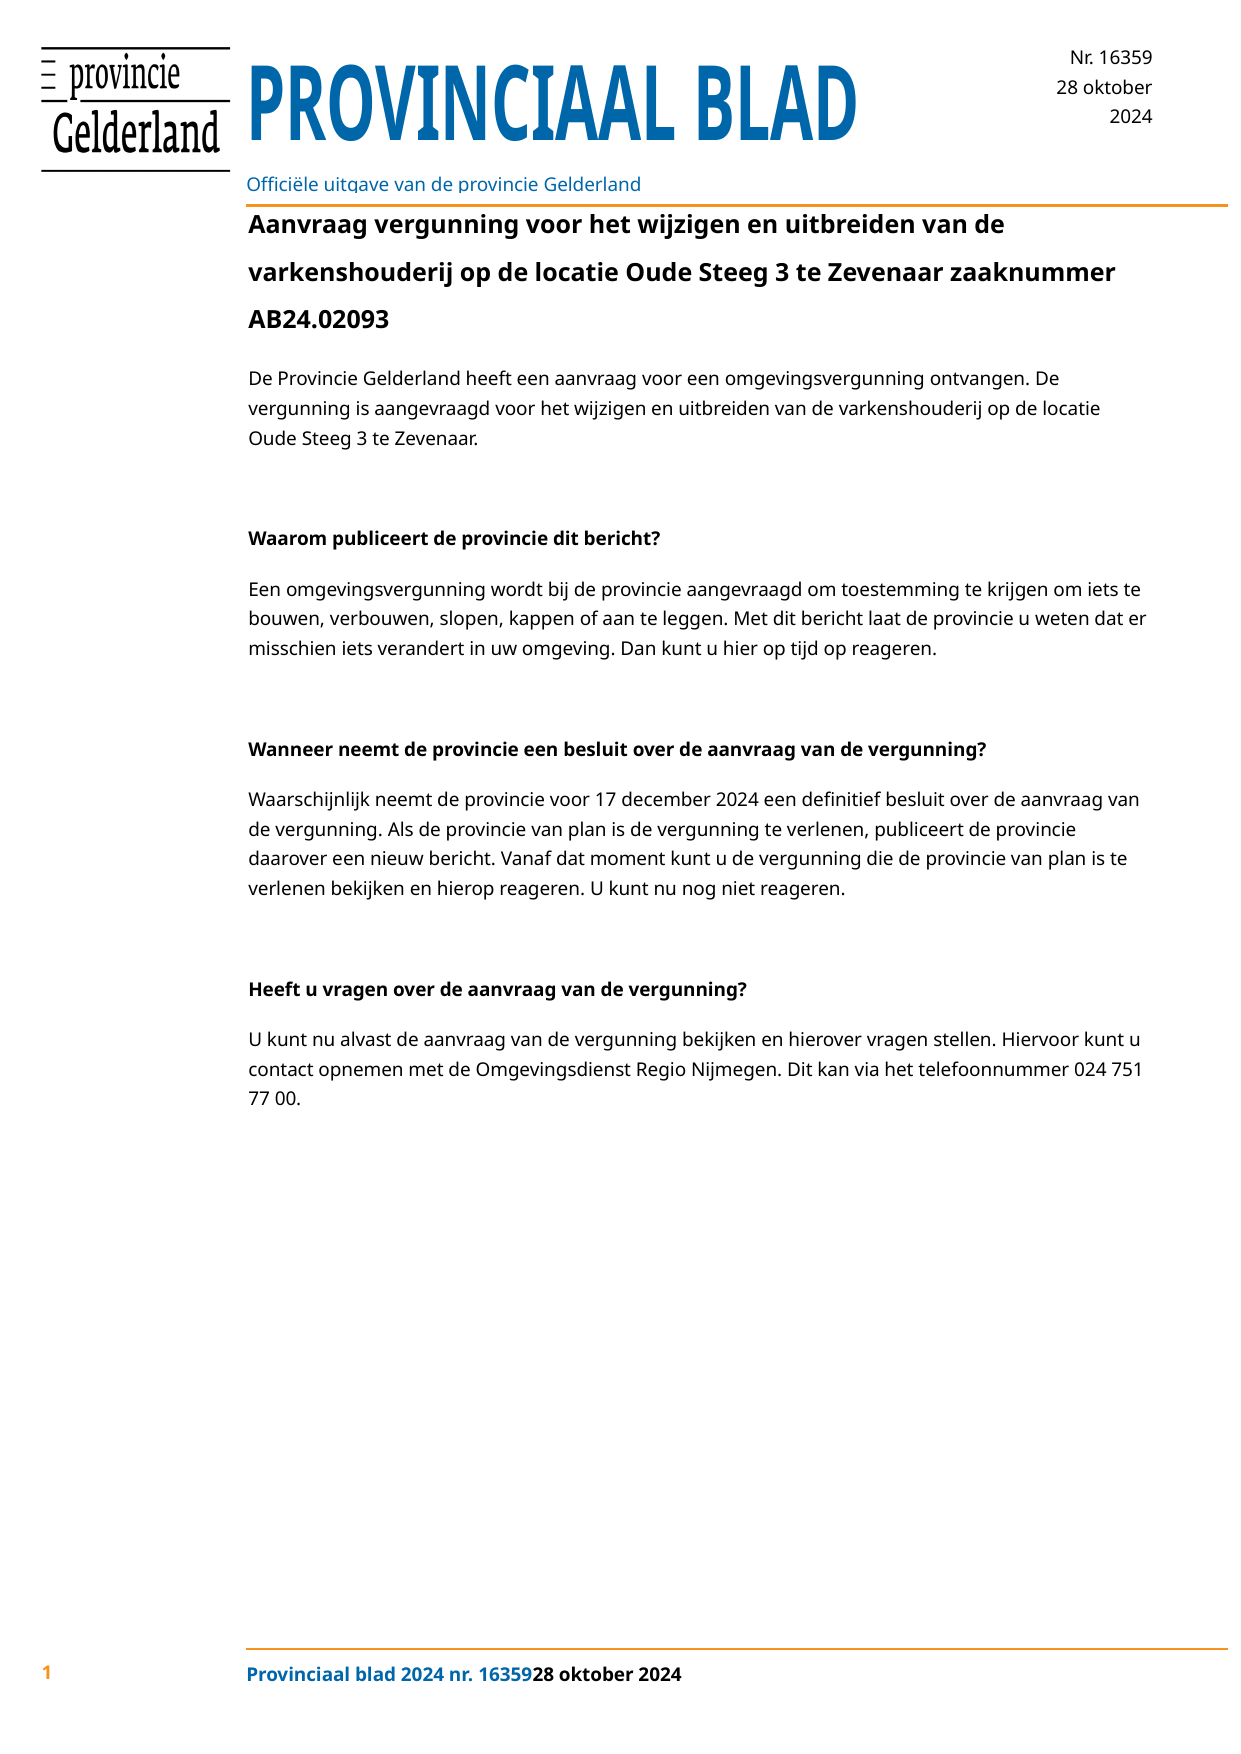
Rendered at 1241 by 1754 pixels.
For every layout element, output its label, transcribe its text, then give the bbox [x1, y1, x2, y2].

text U kunt nu alvast de aanvraag van de vergunning bekijken en hierover vragen stellen. Hiervoor kunt u contact opnemen met de Omgevingsdienst Regio Nijmegen. Dit kan via het telefoonnummer 024 751 77 00. [248, 1026, 1152, 1111]
text De Provincie Gelderland heeft een aanvraag voor een omgevingsvergunning ontvangen. De vergunning is aangevraagd voor het wijzigen en uitbreiden van de varkenshouderij op de locatie Oude Steeg 3 te Zevenaar. [248, 366, 1152, 450]
text Waarschijnlijk neemt de provincie voor 17 december 2024 een definitief besluit over de aanvraag van de vergunning. Als de provincie van plan is de vergunning te verlenen, publiceert de provincie daarover een nieuw bericht. Vanaf dat moment kunt u de vergunning die de provincie van plan is te verlenen bekijken en hierop reageren. U kunt nu nog niet reageren. [248, 786, 1152, 901]
text Heeft u vragen over de aanvraag van de vergunning? [248, 976, 1152, 1002]
text Waarom publiceert de provincie dit bericht? [248, 526, 1152, 551]
text Aanvraag vergunning voor het wijzigen en uitbreiden van de varkenshouderij op de locatie Oude Steeg 3 te Zevenaar zaaknummer AB24.02093 [248, 207, 1152, 336]
text Een omgevingsvergunning wordt bij de provincie aangevraagd om toestemming te krijgen om iets te bouwen, verbouwen, slopen, kappen of aan te leggen. Met dit bericht laat de provincie u weten dat er misschien iets verandert in uw omgeving. Dan kunt u hier op tijd op reageren. [248, 576, 1152, 661]
picture [41, 47, 231, 172]
text Wanneer neemt de provincie een besluit over de aanvraag van de vergunning? [248, 736, 1152, 762]
